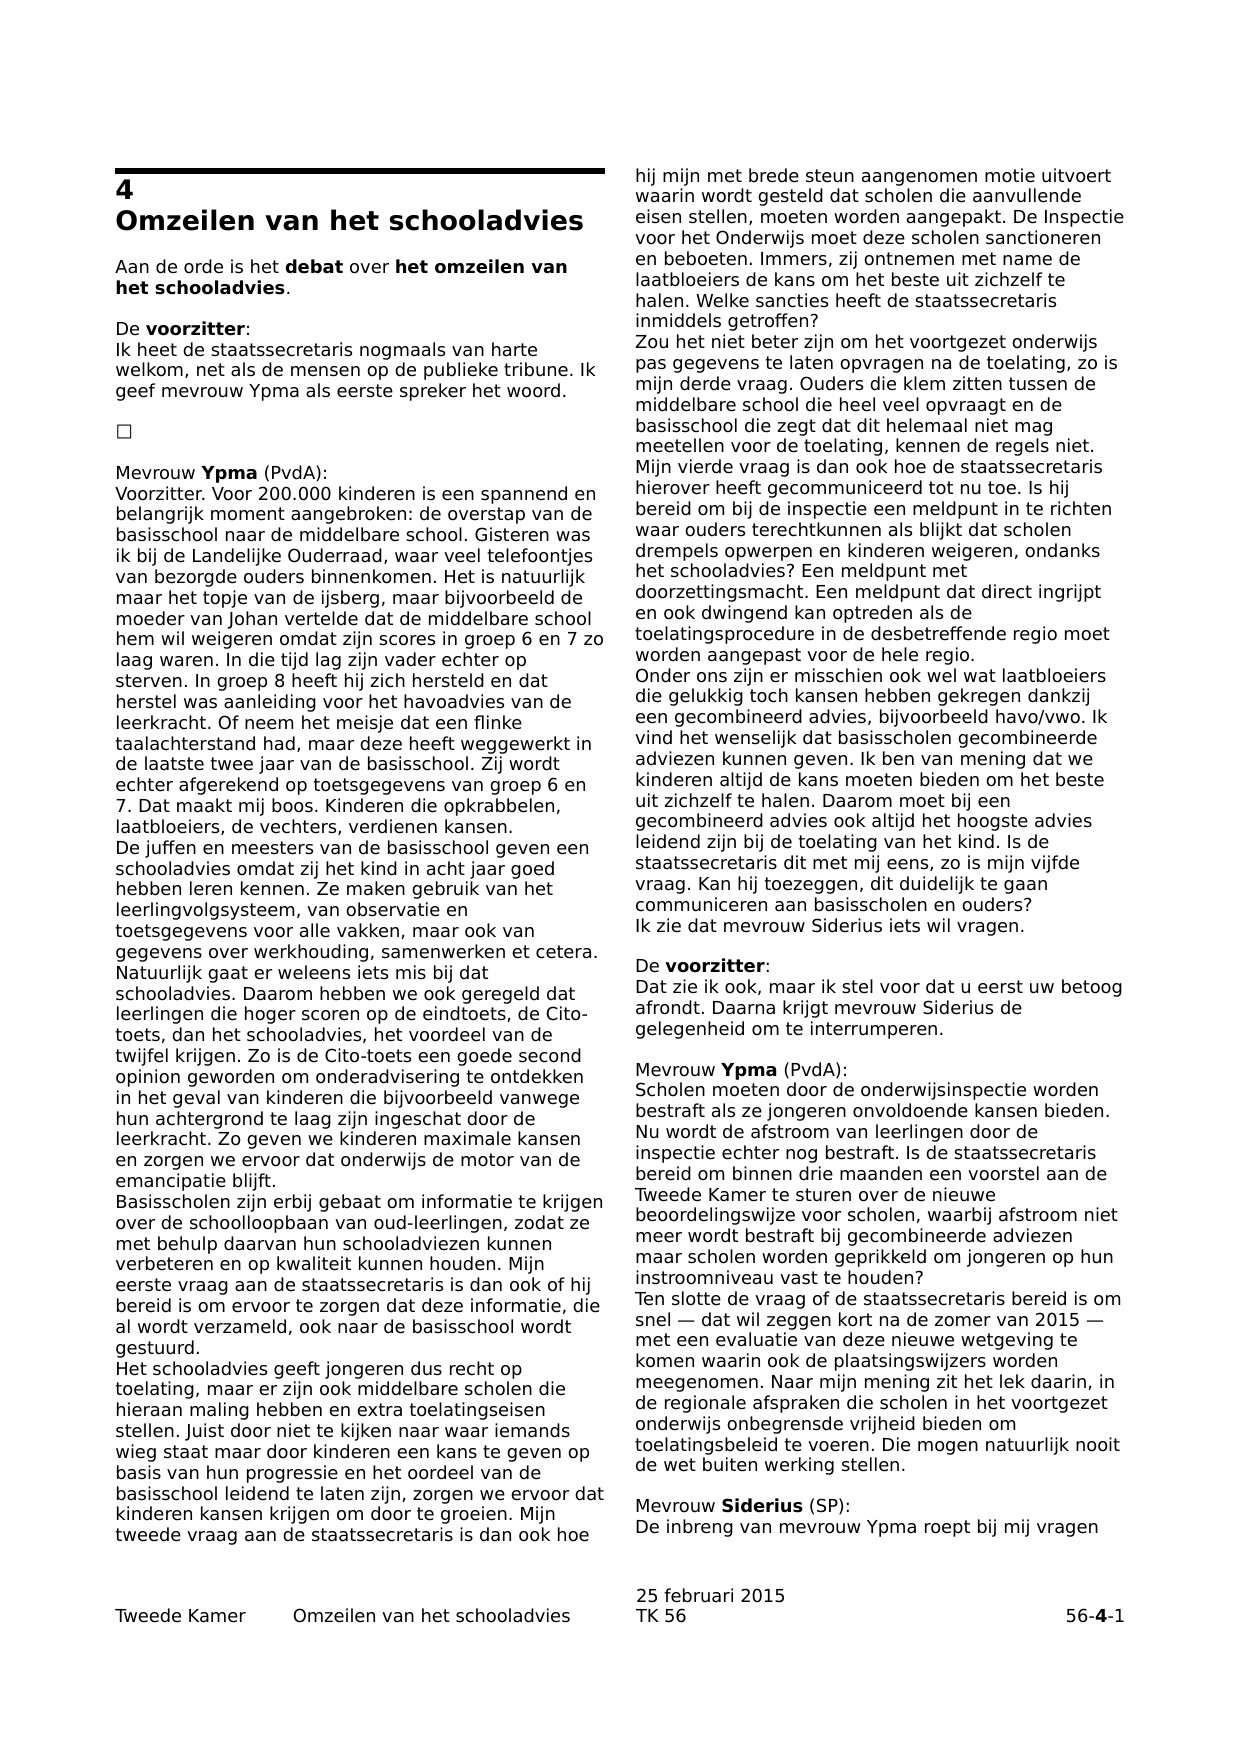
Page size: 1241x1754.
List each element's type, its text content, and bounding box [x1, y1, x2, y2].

text Ten slotte de vraag of de staatssecretaris bereid is om snel — dat wil zeggen kort na de zomer van 2015 — met een evaluatie van deze nieuwe wetgeving te komen waarin ook de plaatsingswijzers worden meegenomen. Naar mijn mening zit het lek daarin, in de regionale afspraken die scholen in het voortgezet onderwijs onbegrensde vrijheid bieden om toelatingsbeleid te voeren. Die mogen natuurlijk nooit de wet buiten werking stellen. [635, 1288, 1125, 1476]
text Aan de orde is het debat over het omzeilen van het schooladvies. [115, 257, 605, 298]
title 4 Omzeilen van het schooladvies [115, 174, 605, 237]
text Ik heet de staatssecretaris nogmaals van harte welkom, net als de mensen op de publieke tribune. Ik geef mevrouw Ypma als eerste spreker het woord. [115, 339, 605, 402]
text Onder ons zijn er misschien ook wel wat laatbloeiers die gelukkig toch kansen hebben gekregen dankzij een gecombineerd advies, bijvoorbeeld havo/vwo. Ik vind het wenselijk dat basisscholen gecombineerde adviezen kunnen geven. Ik ben van mening dat we kinderen altijd de kans moeten bieden om het beste uit zichzelf te halen. Daarom moet bij een gecombineerd advies ook altijd het hoogste advies leidend zijn bij de toelating van het kind. Is de staatssecretaris dit met mij eens, zo is mijn vijfde vraag. Kan hij toezeggen, dit duidelijk te gaan communiceren aan basisscholen en ouders? [635, 665, 1125, 915]
text Ik zie dat mevrouw Siderius iets wil vragen. [635, 915, 1125, 936]
text Het schooladvies geeft jongeren dus recht op toelating, maar er zijn ook middelbare scholen die hieraan maling hebben en extra toelatingseisen stellen. Juist door niet te kijken naar waar iemands wieg staat maar door kinderen een kans te geven op basis van hun progressie en het oordeel van de basisschool leidend te laten zijn, zorgen we ervoor dat kinderen kansen krijgen om door te groeien. Mijn tweede vraag aan de staatssecretaris is dan ook hoe [115, 1358, 605, 1546]
text Voorzitter. Voor 200.000 kinderen is een spannend en belangrijk moment aangebroken: de overstap van de basisschool naar de middelbare school. Gisteren was ik bij de Landelijke Ouderraad, waar veel telefoontjes van bezorgde ouders binnenkomen. Het is natuurlijk maar het topje van de ijsberg, maar bijvoorbeeld de moeder van Johan vertelde dat de middelbare school hem wil weigeren omdat zijn scores in groep 6 en 7 zo laag waren. In die tijd lag zijn vader echter op sterven. In groep 8 heeft hij zich hersteld en dat herstel was aanleiding voor het havoadvies van de leerkracht. Of neem het meisje dat een flinke taalachterstand had, maar deze heeft weggewerkt in de laatste twee jaar van de basisschool. Zij wordt echter afgerekend op toetsgegevens van groep 6 en 7. Dat maakt mij boos. Kinderen die opkrabbelen, laatbloeiers, de vechters, verdienen kansen. [115, 483, 605, 837]
text De voorzitter: [115, 318, 605, 339]
text Zou het niet beter zijn om het voortgezet onderwijs pas gegevens te laten opvragen na de toelating, zo is mijn derde vraag. Ouders die klem zitten tussen de middelbare school die heel veel opvraagt en de basisschool die zegt dat dit helemaal niet mag meetellen voor de toelating, kennen de regels niet. Mijn vierde vraag is dan ook hoe de staatssecretaris hierover heeft gecommuniceerd tot nu toe. Is hij bereid om bij de inspectie een meldpunt in te richten waar ouders terechtkunnen als blijkt dat scholen drempels opwerpen en kinderen weigeren, ondanks het schooladvies? Een meldpunt met doorzettingsmacht. Een meldpunt dat direct ingrijpt en ook dwingend kan optreden als de toelatingsprocedure in de desbetreffende regio moet worden aangepast voor de hele regio. [635, 332, 1125, 665]
text De inbreng van mevrouw Ypma roept bij mij vragen [635, 1517, 1125, 1537]
text De voorzitter: [635, 956, 1125, 977]
text Mevrouw Ypma (PvdA): [635, 1059, 1125, 1080]
text Mevrouw Siderius (SP): [635, 1496, 1125, 1517]
text Basisscholen zijn erbij gebaat om informatie te krijgen over de schoolloopbaan van oud-leerlingen, zodat ze met behulp daarvan hun schooladviezen kunnen verbeteren en op kwaliteit kunnen houden. Mijn eerste vraag aan de staatssecretaris is dan ook of hij bereid is om ervoor te zorgen dat deze informatie, die al wordt verzameld, ook naar de basisschool wordt gestuurd. [115, 1192, 605, 1358]
text ⬜ [115, 422, 605, 442]
text Dat zie ik ook, maar ik stel voor dat u eerst uw betoog afrondt. Daarna krijgt mevrouw Siderius de gelegenheid om te interrumperen. [635, 977, 1125, 1039]
text De juffen en meesters van de basisschool geven een schooladvies omdat zij het kind in acht jaar goed hebben leren kennen. Ze maken gebruik van het leerlingvolgsysteem, van observatie en toetsgegevens voor alle vakken, maar ook van gegevens over werkhouding, samenwerken et cetera. Natuurlijk gaat er weleens iets mis bij dat schooladvies. Daarom hebben we ook geregeld dat leerlingen die hoger scoren op de eindtoets, de Cito-toets, dan het schooladvies, het voordeel van de twijfel krijgen. Zo is de Cito-toets een goede second opinion geworden om onderadvisering te ontdekken in het geval van kinderen die bijvoorbeeld vanwege hun achtergrond te laag zijn ingeschat door de leerkracht. Zo geven we kinderen maximale kansen en zorgen we ervoor dat onderwijs de motor van de emancipatie blijft. [115, 837, 605, 1192]
text Scholen moeten door de onderwijsinspectie worden bestraft als ze jongeren onvoldoende kansen bieden. Nu wordt de afstroom van leerlingen door de inspectie echter nog bestraft. Is de staatssecretaris bereid om binnen drie maanden een voorstel aan de Tweede Kamer te sturen over de nieuwe beoordelingswijze voor scholen, waarbij afstroom niet meer wordt bestraft bij gecombineerde adviezen maar scholen worden geprikkeld om jongeren op hun instroomniveau vast te houden? [635, 1080, 1125, 1288]
text hij mijn met brede steun aangenomen motie uitvoert waarin wordt gesteld dat scholen die aanvullende eisen stellen, moeten worden aangepakt. De Inspectie voor het Onderwijs moet deze scholen sanctioneren en beboeten. Immers, zij ontnemen met name de laatbloeiers de kans om het beste uit zichzelf te halen. Welke sancties heeft de staatssecretaris inmiddels getroffen? [635, 165, 1125, 332]
text Mevrouw Ypma (PvdA): [115, 462, 605, 483]
